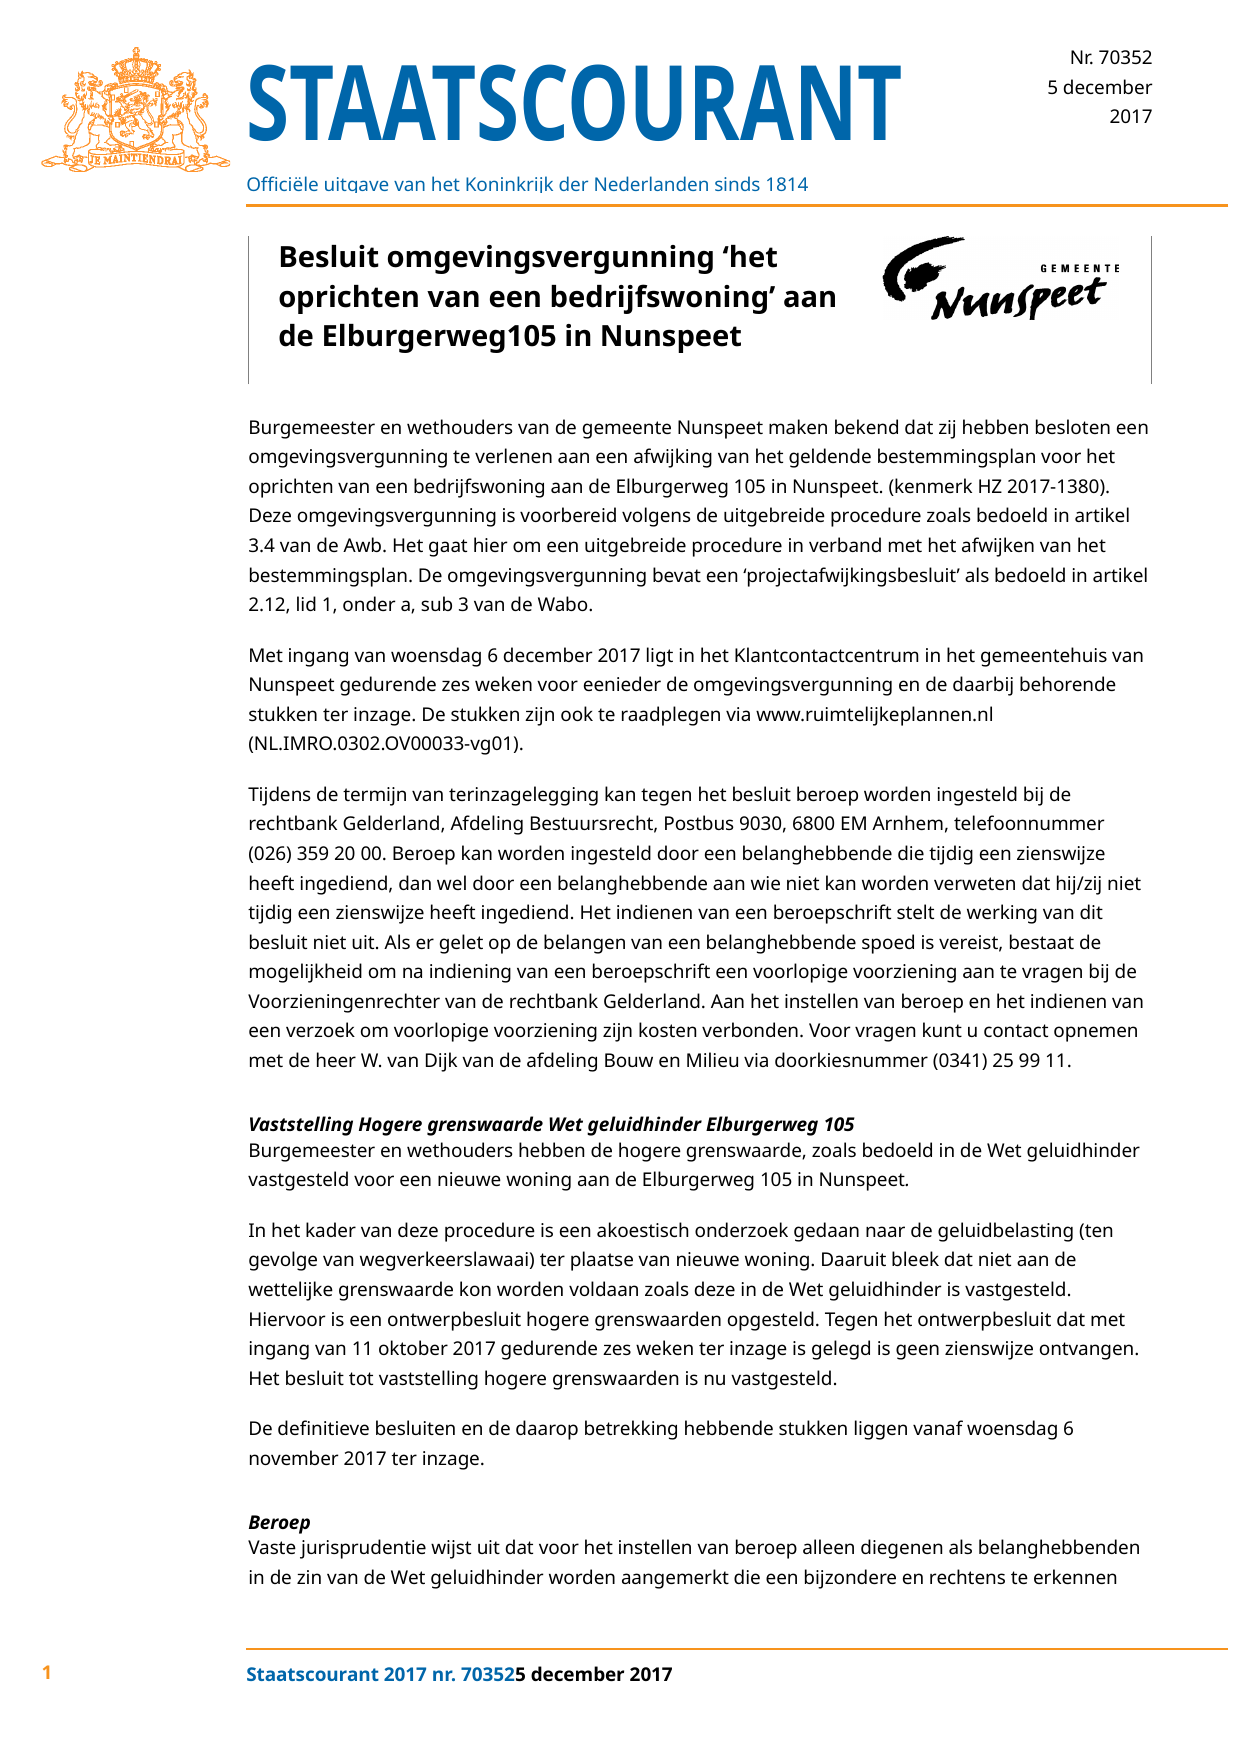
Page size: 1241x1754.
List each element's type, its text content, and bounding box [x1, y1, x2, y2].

text De definitieve besluiten en de daarop betrekking hebbende stukken liggen vanaf woensdag 6 november 2017 ter inzage. [248, 1415, 1152, 1471]
picture [41, 47, 231, 172]
text Vaste jurisprudentie wijst uit dat voor het instellen van beroep alleen diegenen als belanghebbenden in de zin van de Wet geluidhinder worden aangemerkt die een bijzondere en rechtens te erkennen [248, 1534, 1152, 1590]
text Burgemeester en wethouders hebben de hogere grenswaarde, zoals bedoeld in de Wet geluidhinder vastgesteld voor een nieuwe woning aan de Elburgerweg 105 in Nunspeet. [248, 1137, 1152, 1192]
text Tijdens de termijn van terinzagelegging kan tegen het besluit beroep worden ingesteld bij de rechtbank Gelderland, Afdeling Bestuursrecht, Postbus 9030, 6800 EM Arnhem, telefoonnummer (026) 359 20 00. Beroep kan worden ingesteld door een belanghebbende die tijdig een zienswijze heeft ingediend, dan wel door een belanghebbende aan wie niet kan worden verweten dat hij/zij niet tijdig een zienswijze heeft ingediend. Het indienen van een beroepschrift stelt de werking van dit besluit niet uit. Als er gelet op de belangen van een belanghebbende spoed is vereist, bestaat de mogelijkheid om na indiening van een beroepschrift een voorlopige voorziening aan te vragen bij de Voorzieningenrechter van de rechtbank Gelderland. Aan het instellen van beroep en het indienen van een verzoek om voorlopige voorziening zijn kosten verbonden. Voor vragen kunt u contact opnemen met de heer W. van Dijk van de afdeling Bouw en Milieu via doorkiesnummer (0341) 25 99 11. [248, 781, 1152, 1073]
table_header [1119, 236, 1151, 319]
table_header [850, 320, 1151, 384]
text Beroep [248, 1509, 1152, 1534]
table_header Besluit omgevingsvergunning ‘het oprichten van een bedrijfswoning’ aan de Elburgerweg105 in Nunspeet [249, 236, 850, 384]
text Burgemeester en wethouders van de gemeente Nunspeet maken bekend dat zij hebben besloten een omgevingsvergunning te verlenen aan een afwijking van het geldende bestemmingsplan voor het oprichten van een bedrijfswoning aan de Elburgerweg 105 in Nunspeet. (kenmerk HZ 2017-1380). Deze omgevingsvergunning is voorbereid volgens de uitgebreide procedure zoals bedoeld in artikel 3.4 van de Awb. Het gaat hier om een uitgebreide procedure in verband met het afwijken van het bestemmingsplan. De omgevingsvergunning bevat een ‘projectafwijkingsbesluit’ als bedoeld in artikel 2.12, lid 1, onder a, sub 3 van de Wabo. [248, 414, 1152, 617]
text Met ingang van woensdag 6 december 2017 ligt in het Klantcontactcentrum in het gemeentehuis van Nunspeet gedurende zes weken voor eenieder de omgevingsvergunning en de daarbij behorende stukken ter inzage. De stukken zijn ook te raadplegen via www.ruimtelijkeplannen.nl (NL.IMRO.0302.OV00033-vg01). [248, 642, 1152, 756]
picture [882, 236, 1119, 320]
table_header [850, 236, 882, 319]
text Vaststelling Hogere grenswaarde Wet geluidhinder Elburgerweg 105 [248, 1111, 1152, 1137]
text In het kader van deze procedure is een akoestisch onderzoek gedaan naar de geluidbelasting (ten gevolge van wegverkeerslawaai) ter plaatse van nieuwe woning. Daaruit bleek dat niet aan de wettelijke grenswaarde kon worden voldaan zoals deze in de Wet geluidhinder is vastgesteld. Hiervoor is een ontwerpbesluit hogere grenswaarden opgesteld. Tegen het ontwerpbesluit dat met ingang van 11 oktober 2017 gedurende zes weken ter inzage is gelegd is geen zienswijze ontvangen. Het besluit tot vaststelling hogere grenswaarden is nu vastgesteld. [248, 1217, 1152, 1391]
